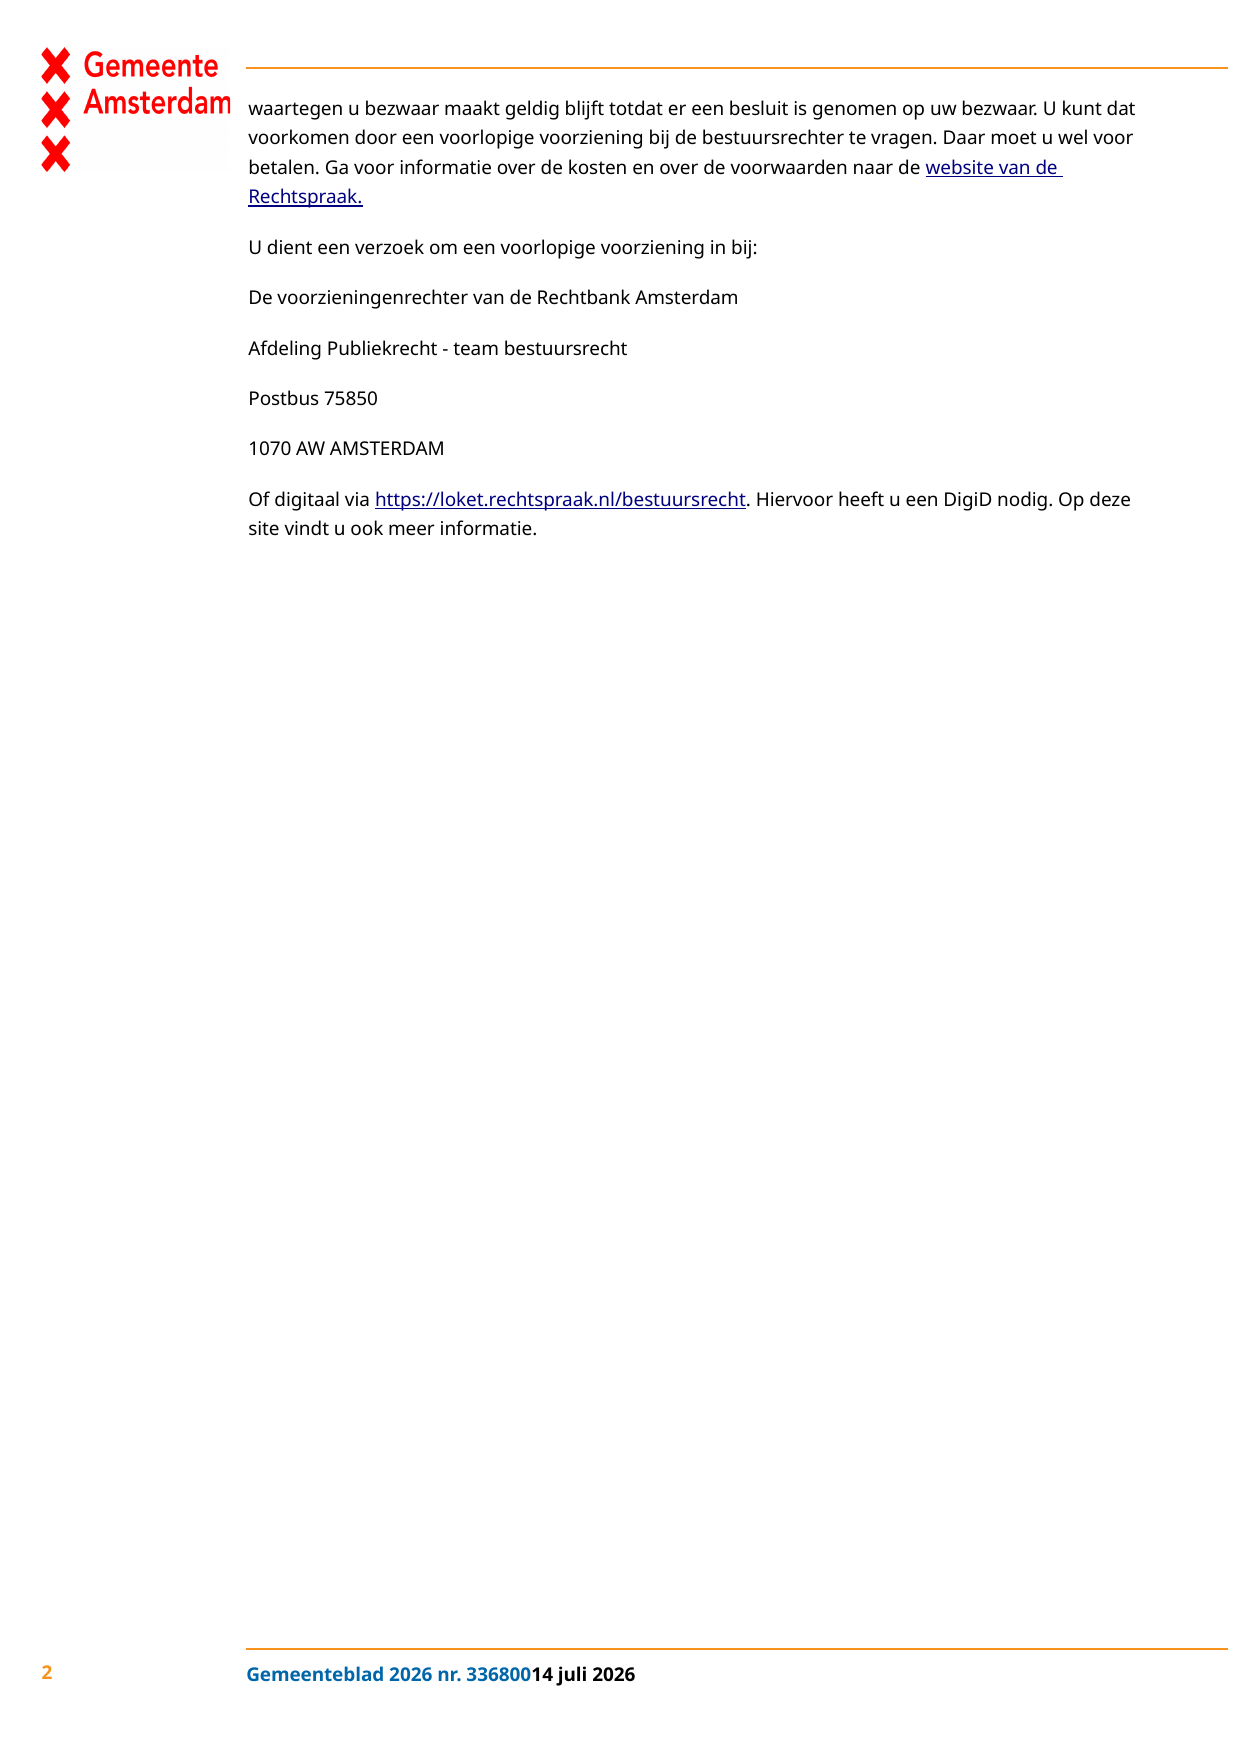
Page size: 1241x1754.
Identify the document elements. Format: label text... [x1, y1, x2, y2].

text De voorzieningenrechter van de Rechtbank Amsterdam [248, 284, 1152, 310]
text Postbus 75850 [248, 385, 1152, 411]
text U dient een verzoek om een voorlopige voorziening in bij: [248, 234, 1152, 260]
text waartegen u bezwaar maakt geldig blijft totdat er een besluit is genomen op uw bezwaar. U kunt dat voorkomen door een voorlopige voorziening bij de bestuursrechter te vragen. Daar moet u wel voor betalen. Ga voor informatie over de kosten en over de voorwaarden naar de website van de Rechtspraak. [248, 95, 1152, 209]
text 1070 AW AMSTERDAM [248, 436, 1152, 461]
text Afdeling Publiekrecht - team bestuursrecht [248, 335, 1152, 361]
picture [41, 47, 231, 172]
text Of digitaal via https://loket.rechtspraak.nl/bestuursrecht. Hiervoor heeft u een DigiD nodig. Op deze site vindt u ook meer informatie. [248, 486, 1152, 541]
